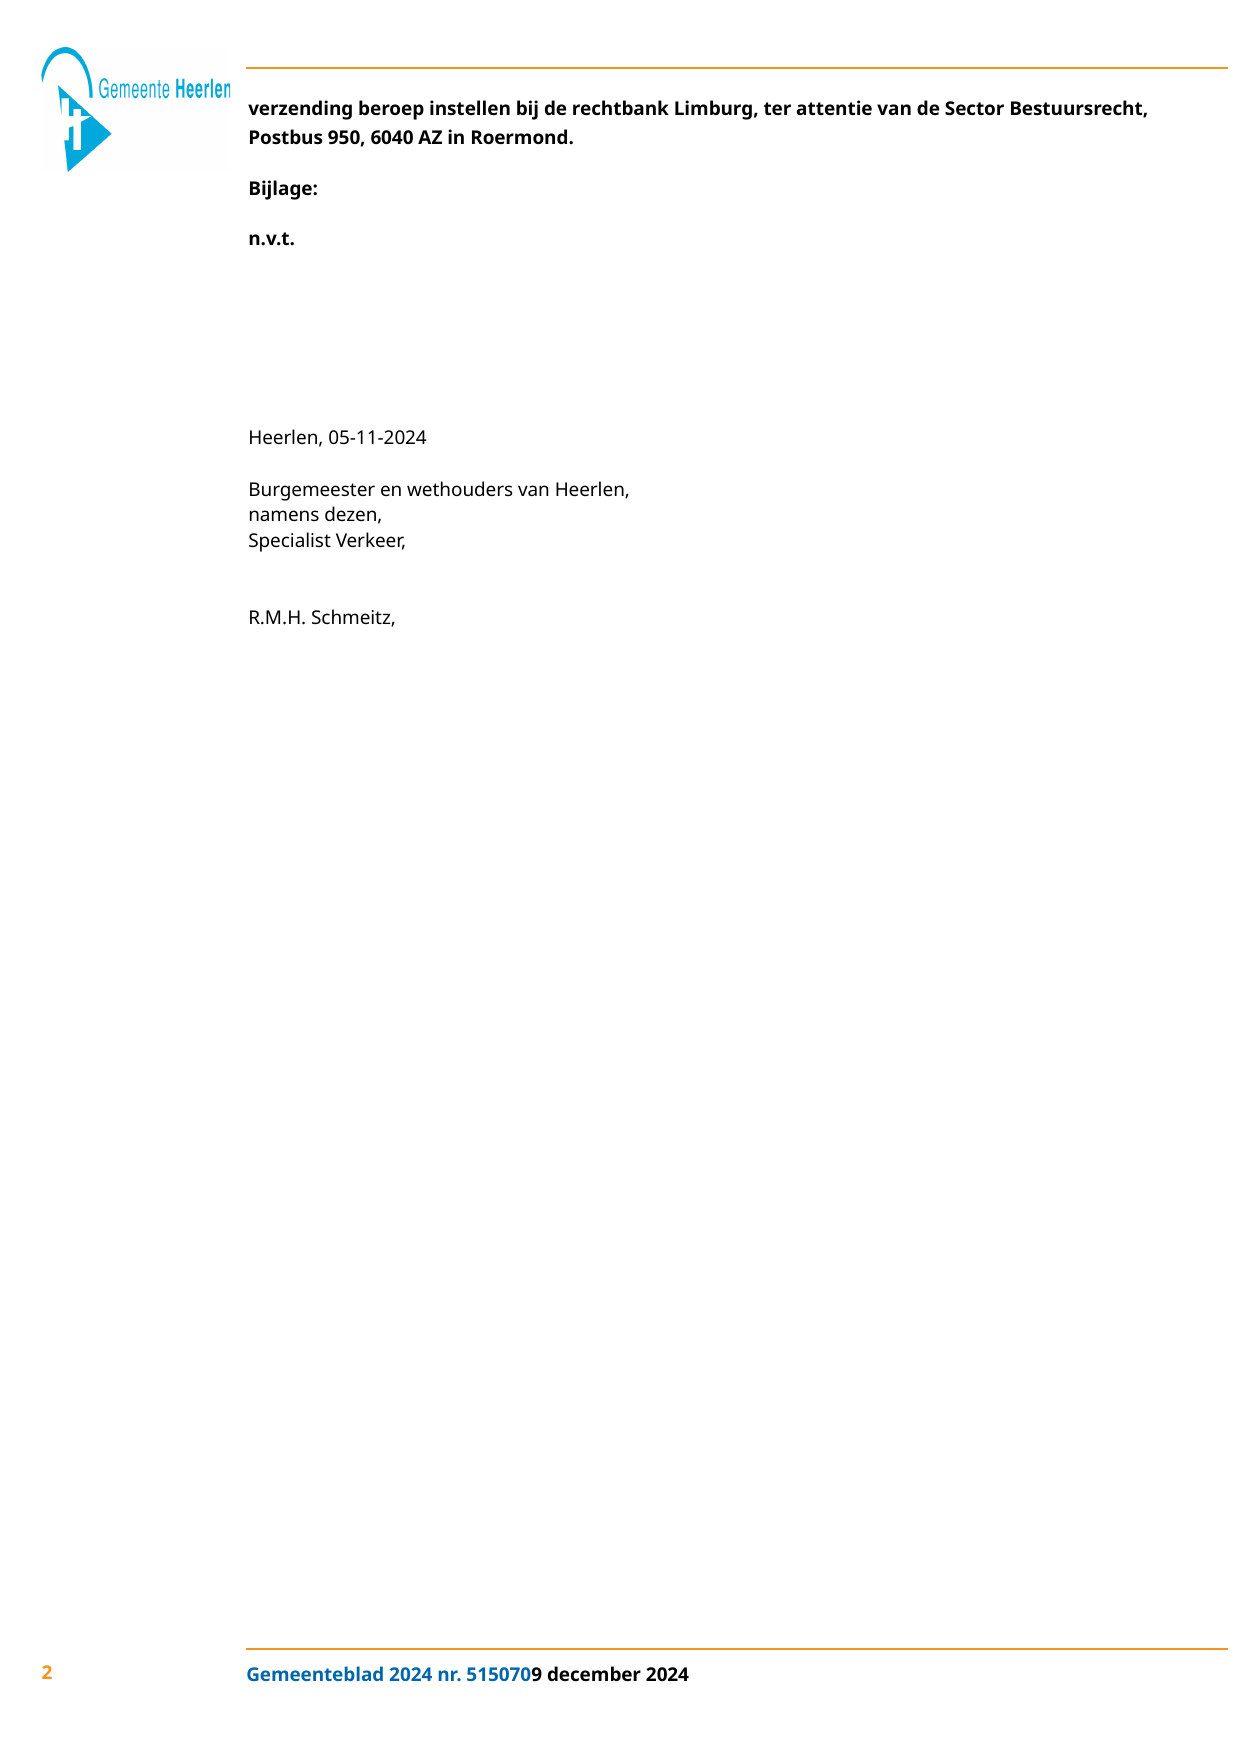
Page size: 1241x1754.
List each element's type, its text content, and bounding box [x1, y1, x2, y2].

text Burgemeester en wethouders van Heerlen, [248, 476, 1152, 501]
text Bijlage: [248, 175, 1152, 201]
picture [41, 47, 231, 172]
text namens dezen, [248, 501, 1152, 527]
picture [41, 47, 59, 70]
text Heerlen, 05-11-2024 [248, 424, 1152, 450]
text R.M.H. Schmeitz, [248, 604, 1152, 630]
text verzending beroep instellen bij de rechtbank Limburg, ter attentie van de Sector Bestuursrecht, Postbus 950, 6040 AZ in Roermond. [248, 95, 1152, 150]
text Specialist Verkeer, [248, 527, 1152, 553]
text n.v.t. [248, 225, 1152, 251]
